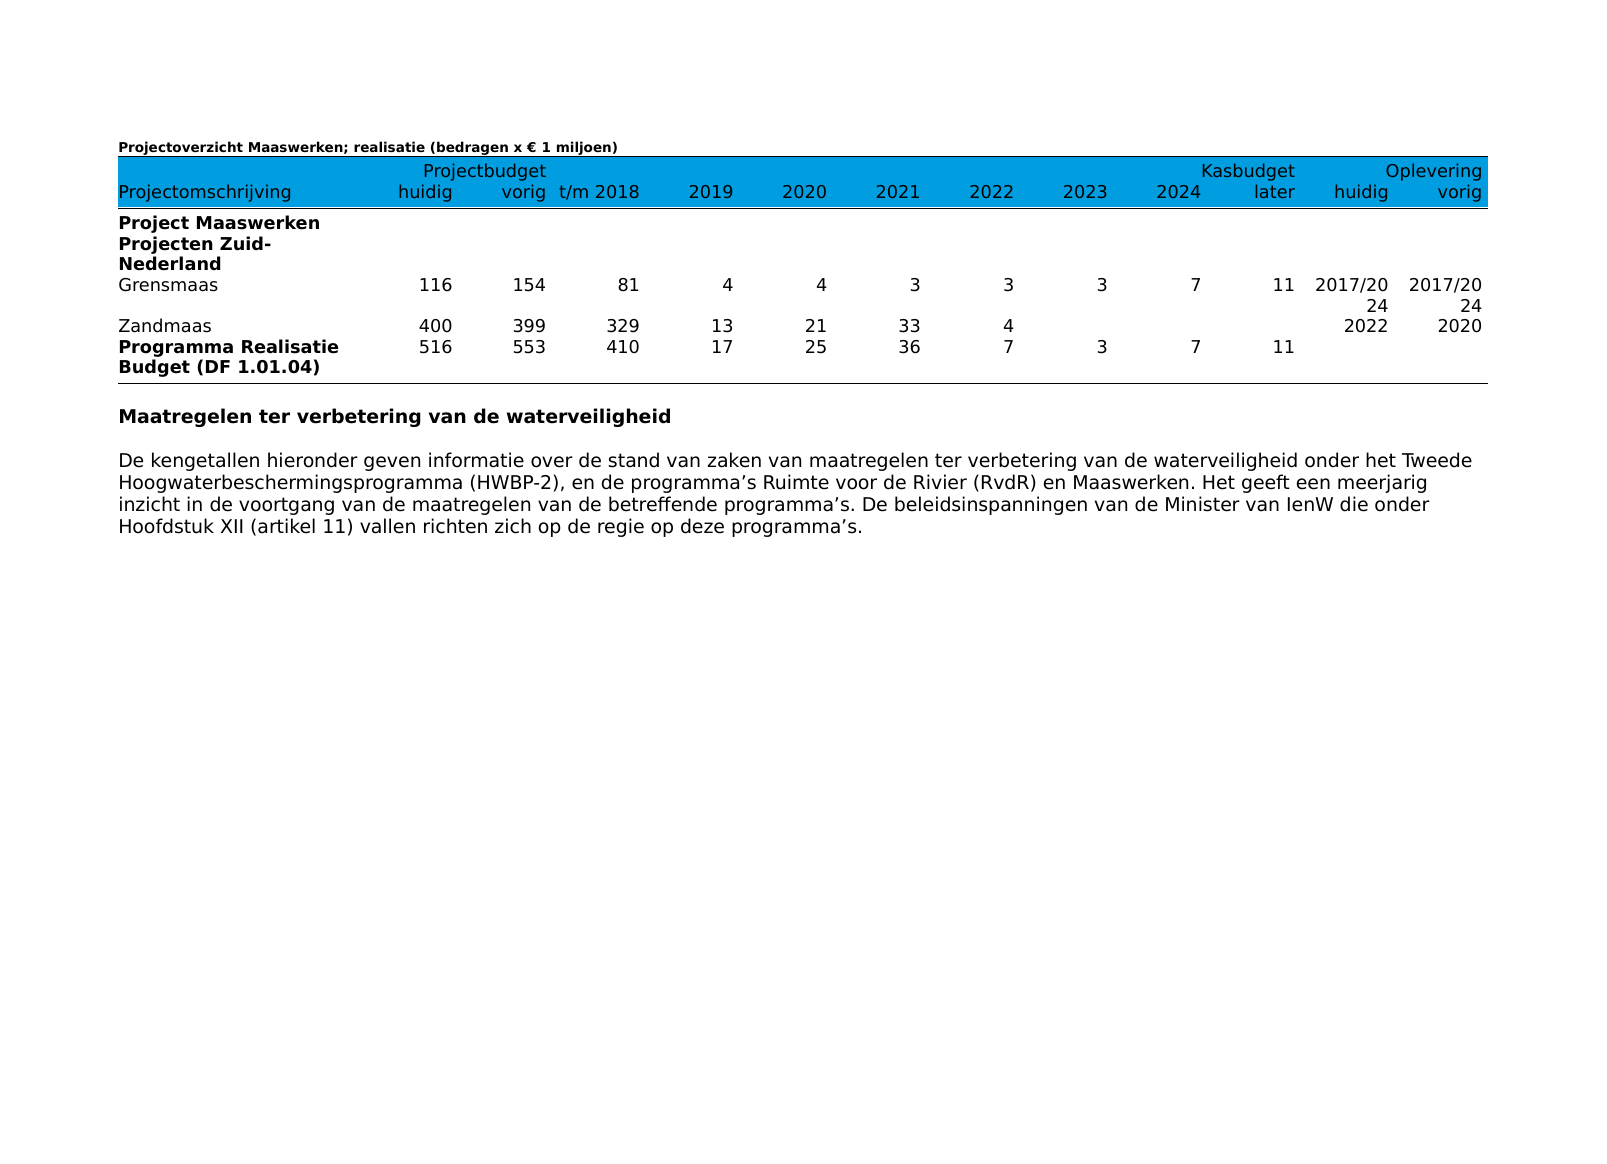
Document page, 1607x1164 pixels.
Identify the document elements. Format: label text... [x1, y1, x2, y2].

table_cell [459, 358, 552, 383]
table_cell huidig [365, 182, 458, 207]
table_cell [1207, 358, 1301, 383]
table_cell 7 [926, 337, 1020, 357]
table_cell 2019 [646, 182, 739, 207]
table_cell 81 [552, 275, 646, 316]
table_cell [459, 209, 552, 234]
table_cell 329 [552, 316, 646, 337]
table_cell [833, 358, 926, 383]
table_cell Programma Realisatie [118, 337, 365, 357]
table_cell [1020, 358, 1113, 383]
table_cell [739, 358, 833, 383]
table_cell [1394, 337, 1488, 357]
table_cell [1301, 234, 1394, 275]
table_cell [1301, 358, 1394, 383]
table_cell [646, 234, 739, 275]
table_cell 410 [552, 337, 646, 357]
table_cell [365, 209, 458, 234]
table_cell 553 [459, 337, 552, 357]
table_cell 11 [1207, 337, 1301, 357]
table_cell 3 [1020, 275, 1113, 316]
table_cell [552, 209, 646, 234]
table_cell [926, 209, 1020, 234]
table_cell [1207, 209, 1301, 234]
table_cell t/m 2018 [552, 182, 646, 207]
table_cell 4 [739, 275, 833, 316]
table_cell [926, 358, 1020, 383]
table_cell Project Maaswerken [118, 209, 365, 234]
subtitle Maatregelen ter verbetering van de waterveiligheid [118, 406, 1488, 428]
table_cell 7 [1114, 337, 1207, 357]
table_cell 17 [646, 337, 739, 357]
table_cell 21 [739, 316, 833, 337]
table_cell [1020, 316, 1113, 337]
table_cell [365, 358, 458, 383]
table_cell Projecten Zuid-Nederland [118, 234, 365, 275]
table_cell [739, 234, 833, 275]
table_cell 400 [365, 316, 458, 337]
table_cell 516 [365, 337, 458, 357]
table_cell [646, 209, 739, 234]
table_cell Zandmaas [118, 316, 365, 337]
table_cell Budget (DF 1.01.04) [118, 358, 365, 383]
table_cell [739, 209, 833, 234]
table_cell Projectomschrijving [118, 182, 365, 207]
table_cell huidig [1301, 182, 1394, 207]
table_cell 11 [1207, 275, 1301, 316]
table_cell 3 [926, 275, 1020, 316]
table_cell 154 [459, 275, 552, 316]
table_cell 116 [365, 275, 458, 316]
table_cell 36 [833, 337, 926, 357]
table_cell [1114, 234, 1207, 275]
table_cell [552, 358, 646, 383]
table_cell [833, 234, 926, 275]
table_cell [1020, 209, 1113, 234]
table_cell [1301, 337, 1394, 357]
table_cell 2022 [1301, 316, 1394, 337]
table_cell [459, 234, 552, 275]
table_cell Grensmaas [118, 275, 365, 316]
table_cell 2020 [1394, 316, 1488, 337]
table_cell Oplevering [1301, 157, 1488, 182]
table_cell [1394, 358, 1488, 383]
table_cell 2023 [1020, 182, 1113, 207]
table_cell 2017/2024 [1394, 275, 1488, 316]
table_cell [833, 209, 926, 234]
table_cell [1207, 234, 1301, 275]
table_cell 2024 [1114, 182, 1207, 207]
table_cell [1114, 209, 1207, 234]
table_cell [1114, 316, 1207, 337]
table_cell 4 [646, 275, 739, 316]
table_cell later [1207, 182, 1301, 207]
table_cell 2021 [833, 182, 926, 207]
table_cell Projectbudget [365, 157, 552, 182]
table_cell Kasbudget [552, 157, 1301, 182]
table_cell [1020, 234, 1113, 275]
table_cell [1394, 209, 1488, 234]
table_cell 3 [1020, 337, 1113, 357]
table_header Projectoverzicht Maaswerken; realisatie (bedragen x € 1 miljoen) [118, 140, 1488, 156]
text De kengetallen hieronder geven informatie over de stand van zaken van maatregelen ter verbetering van de waterveiligheid onder het Tweede Hoogwaterbeschermingsprogramma (HWBP-2), en de programma’s Ruimte voor de Rivier (RvdR) en Maaswerken. Het geeft een meerjarig inzicht in de voortgang van de maatregelen van de betreffende programma’s. De beleidsinspanningen van de Minister van IenW die onder Hoofdstuk XII (artikel 11) vallen richten zich op de regie op deze programma’s. [118, 450, 1488, 538]
table_cell 2017/2024 [1301, 275, 1394, 316]
table_cell [646, 358, 739, 383]
table_cell [1114, 358, 1207, 383]
table_cell vorig [459, 182, 552, 207]
table_cell 13 [646, 316, 739, 337]
table_cell [552, 234, 646, 275]
table_cell [118, 157, 365, 182]
table_cell [1207, 316, 1301, 337]
table_cell [926, 234, 1020, 275]
table_cell 399 [459, 316, 552, 337]
table_cell 4 [926, 316, 1020, 337]
table_cell 7 [1114, 275, 1207, 316]
table_cell 25 [739, 337, 833, 357]
table_cell 33 [833, 316, 926, 337]
table_cell vorig [1394, 182, 1488, 207]
table_cell 3 [833, 275, 926, 316]
table_cell 2022 [926, 182, 1020, 207]
table_cell [1301, 209, 1394, 234]
table_cell [365, 234, 458, 275]
table_cell 2020 [739, 182, 833, 207]
table_cell [1394, 234, 1488, 275]
